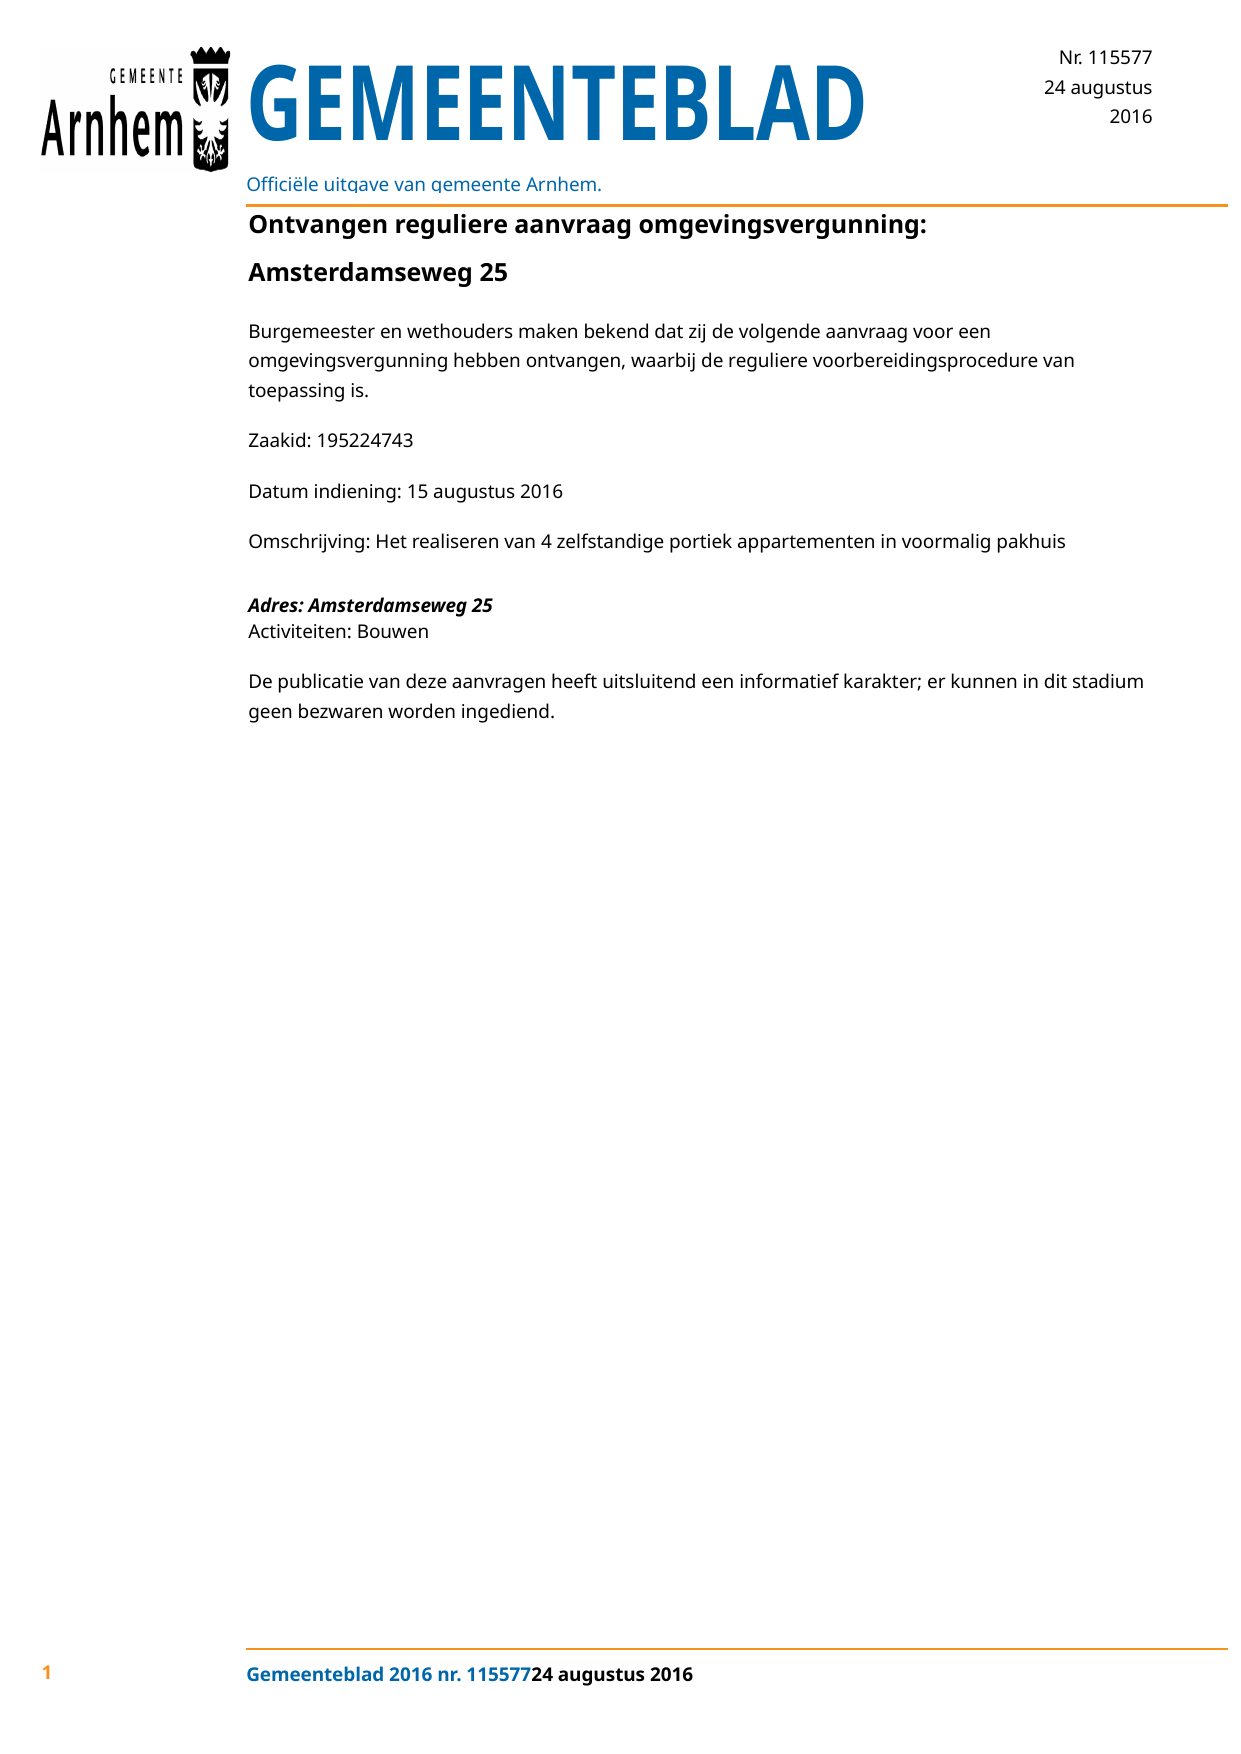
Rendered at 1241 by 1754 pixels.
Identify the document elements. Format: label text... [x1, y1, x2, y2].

text Zaakid: 195224743 [248, 427, 1152, 453]
text Datum indiening: 15 augustus 2016 [248, 478, 1152, 504]
text Adres: Amsterdamseweg 25 [248, 592, 1152, 618]
text Ontvangen reguliere aanvraag omgevingsvergunning: Amsterdamseweg 25 [248, 207, 1152, 288]
text De publicatie van deze aanvragen heeft uitsluitend een informatief karakter; er kunnen in dit stadium geen bezwaren worden ingediend. [248, 668, 1152, 724]
text Activiteiten: Bouwen [248, 618, 1152, 644]
text Omschrijving: Het realiseren van 4 zelfstandige portiek appartementen in voormalig pakhuis [248, 528, 1152, 554]
picture [41, 47, 231, 172]
text Burgemeester en wethouders maken bekend dat zij de volgende aanvraag voor een omgevingsvergunning hebben ontvangen, waarbij de reguliere voorbereidingsprocedure van toepassing is. [248, 318, 1152, 403]
